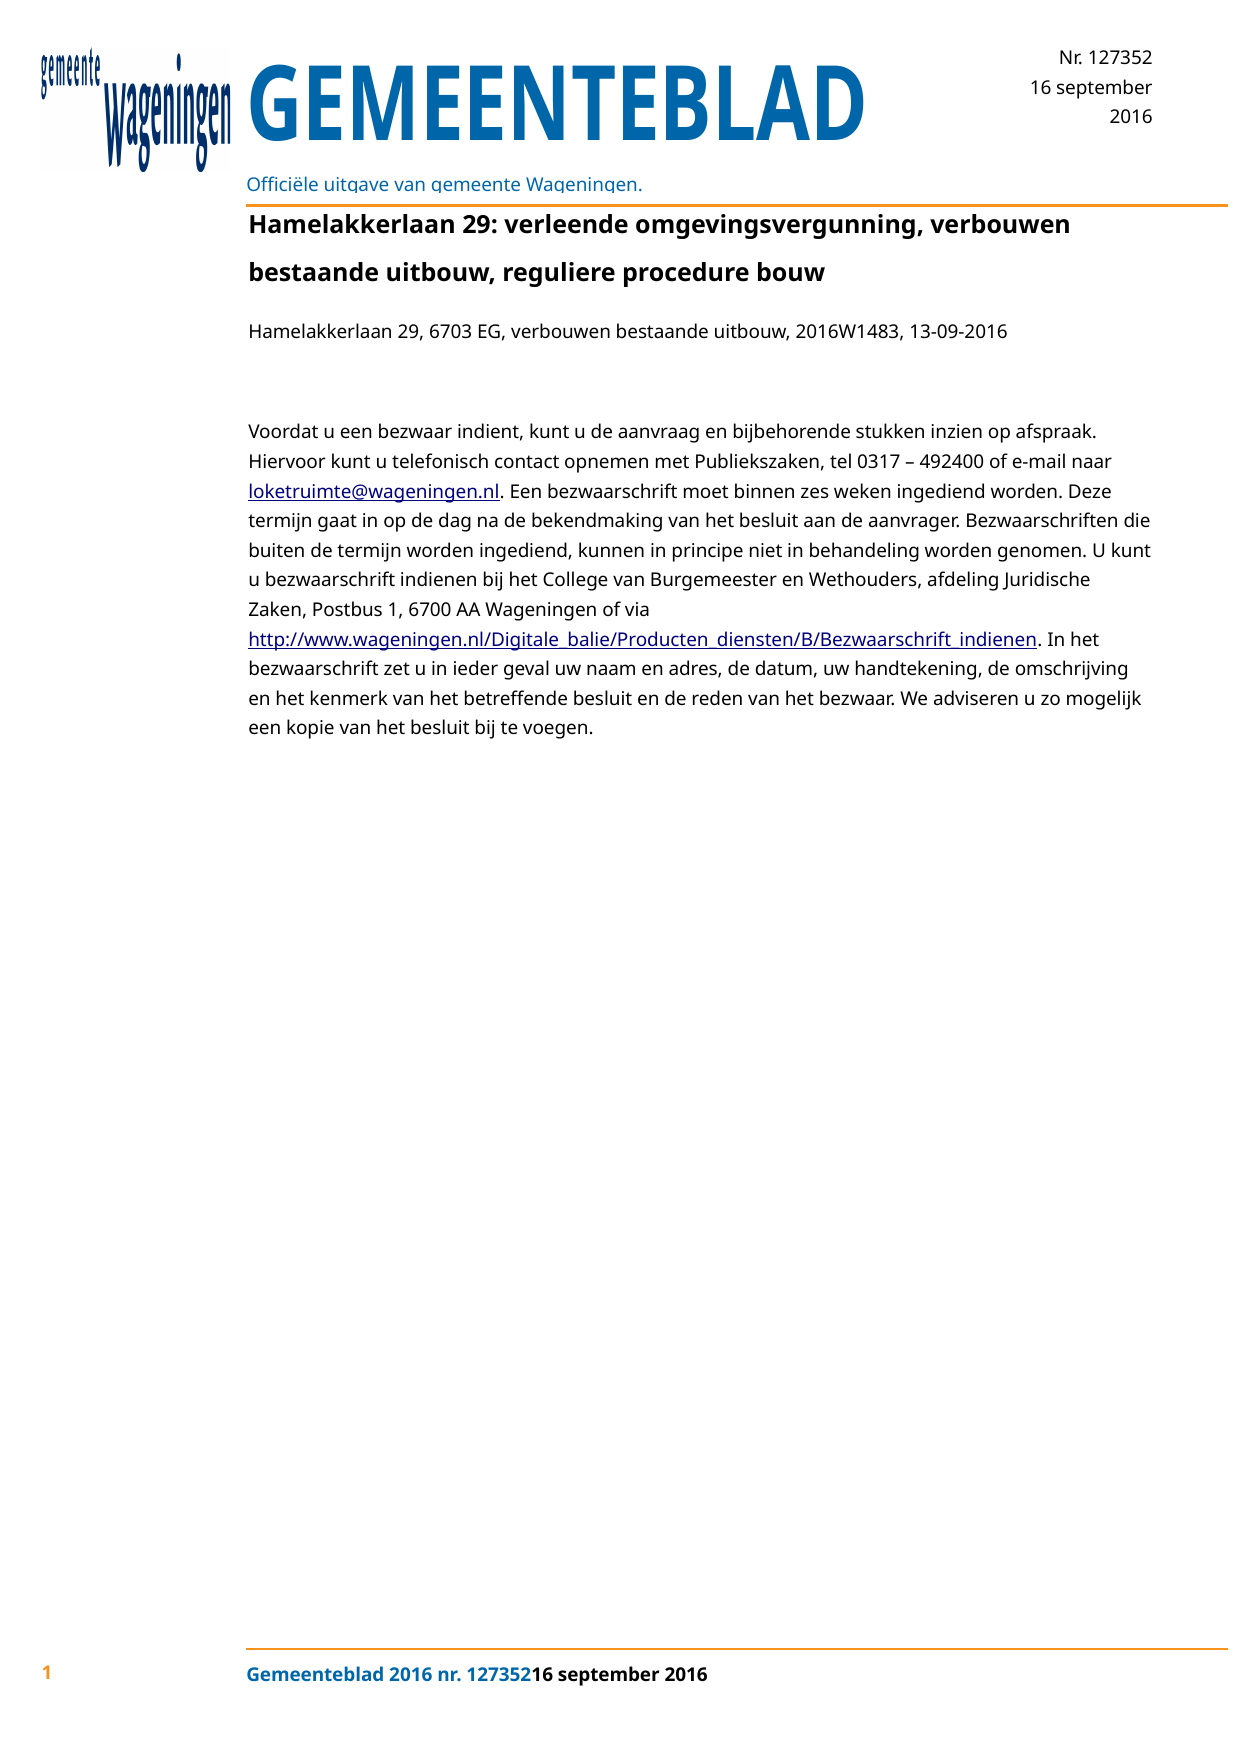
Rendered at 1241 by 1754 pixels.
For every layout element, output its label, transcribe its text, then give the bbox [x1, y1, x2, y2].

picture [41, 47, 231, 172]
text Hamelakkerlaan 29, 6703 EG, verbouwen bestaande uitbouw, 2016W1483, 13-09-2016 [248, 318, 1152, 344]
text Hamelakkerlaan 29: verleende omgevingsvergunning, verbouwen bestaande uitbouw, reguliere procedure bouw [248, 207, 1152, 288]
text Voordat u een bezwaar indient, kunt u de aanvraag en bijbehorende stukken inzien op afspraak. Hiervoor kunt u telefonisch contact opnemen met Publiekszaken, tel 0317 – 492400 of e-mail naar loketruimte@wageningen.nl. Een bezwaarschrift moet binnen zes weken ingediend worden. Deze termijn gaat in op de dag na de bekendmaking van het besluit aan de aanvrager. Bezwaarschriften die buiten de termijn worden ingediend, kunnen in principe niet in behandeling worden genomen. U kunt u bezwaarschrift indienen bij het College van Burgemeester en Wethouders, afdeling Juridische Zaken, Postbus 1, 6700 AA Wageningen of via http://www.wageningen.nl/Digitale_balie/Producten_diensten/B/Bezwaarschrift_indienen. In het bezwaarschrift zet u in ieder geval uw naam en adres, de datum, uw handtekening, de omschrijving en het kenmerk van het betreffende besluit en de reden van het bezwaar. We adviseren u zo mogelijk een kopie van het besluit bij te voegen. [248, 419, 1152, 740]
